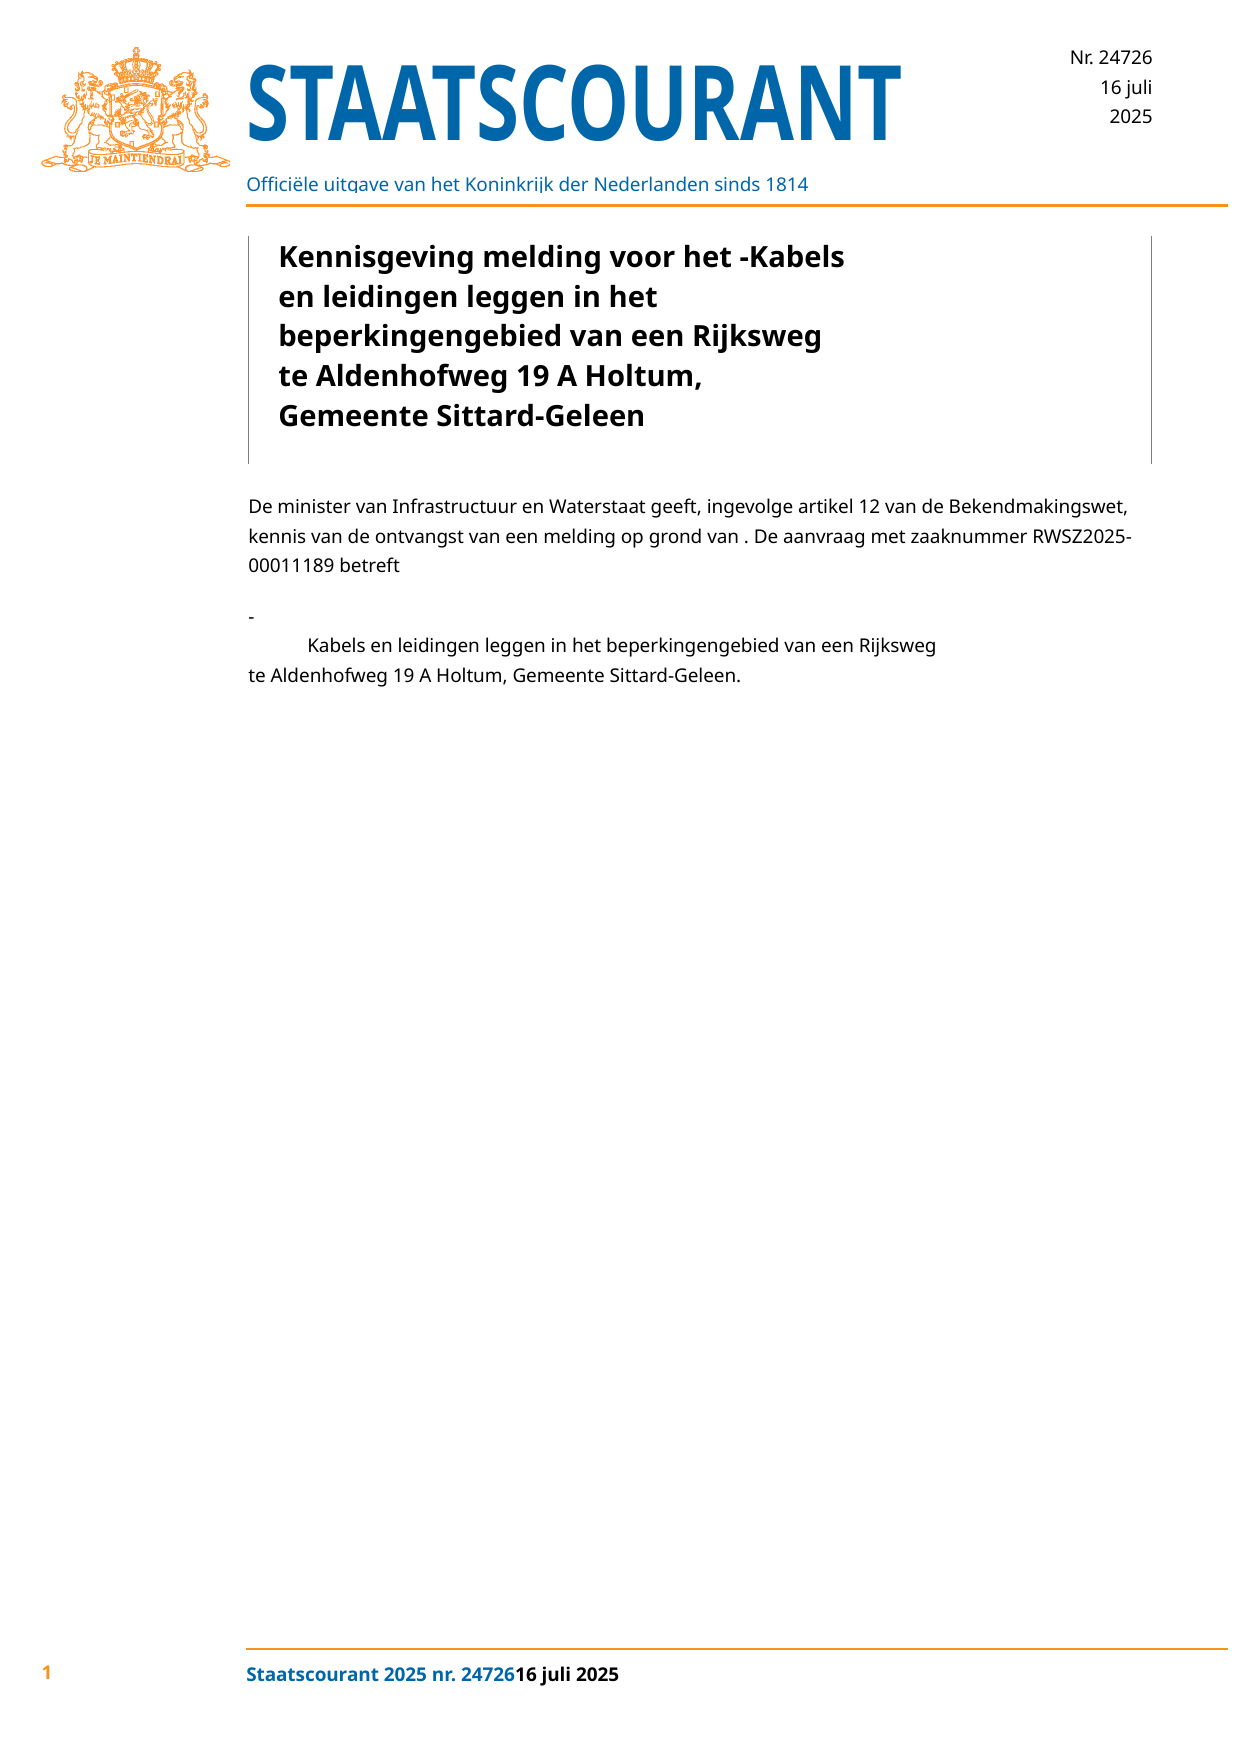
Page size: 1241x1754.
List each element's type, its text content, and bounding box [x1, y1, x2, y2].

picture [912, 236, 1090, 414]
text te Aldenhofweg 19 A Holtum, Gemeente Sittard-Geleen. [248, 662, 1152, 688]
table_header Kennisgeving melding voor het -Kabels en leidingen leggen in het beperkingengebied van een Rijksweg te Aldenhofweg 19 A Holtum, Gemeente Sittard-Geleen [249, 236, 850, 464]
text De minister van Infrastructuur en Waterstaat geeft, ingevolge artikel 12 van de Bekendmakingswet, kennis van de ontvangst van een melding op grond van . De aanvraag met zaaknummer RWSZ2025-00011189 betreft [248, 493, 1152, 578]
table_header [850, 236, 912, 413]
picture [41, 47, 231, 172]
list Kabels en leidingen leggen in het beperkingengebied van een Rijksweg [248, 632, 1152, 658]
table_header [850, 414, 1151, 464]
table_header [1090, 236, 1151, 413]
